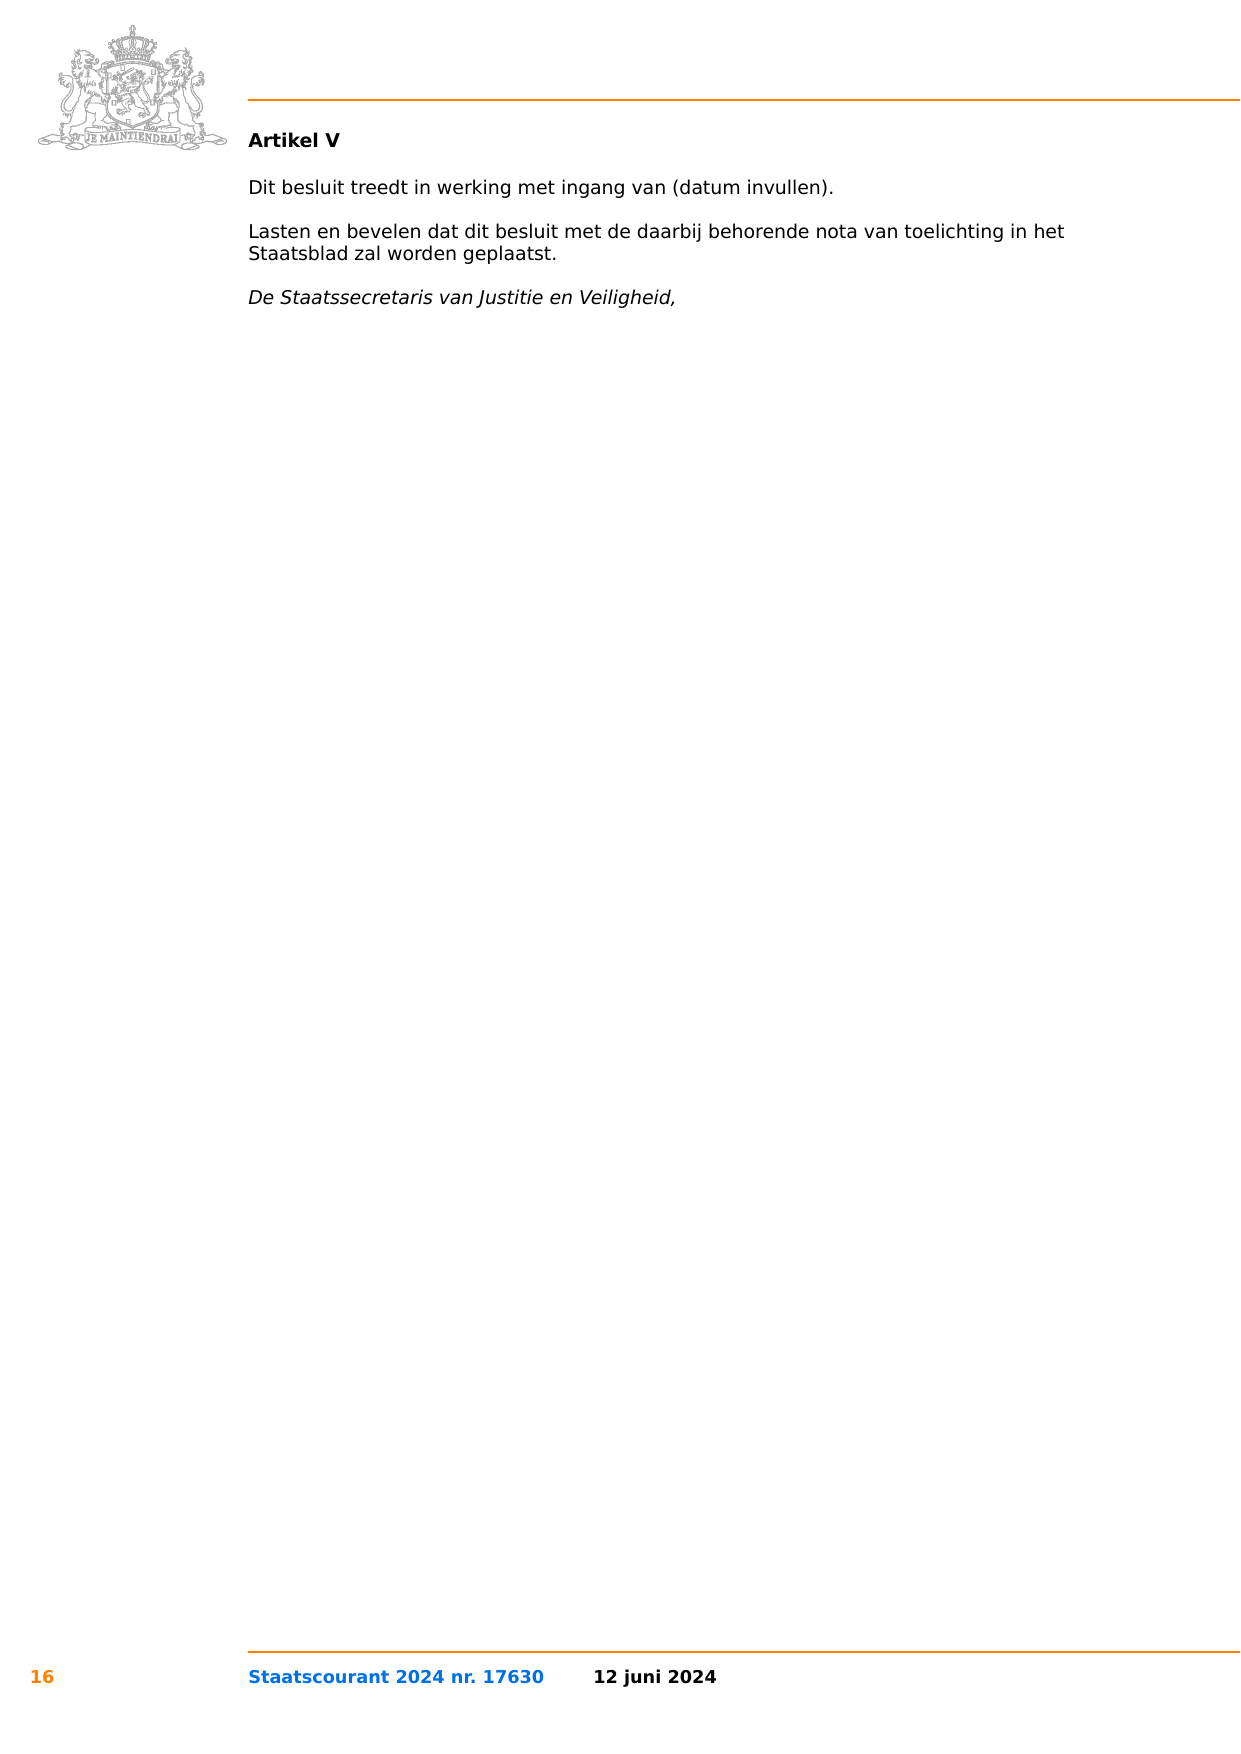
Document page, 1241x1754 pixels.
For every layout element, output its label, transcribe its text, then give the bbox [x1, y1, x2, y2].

text Lasten en bevelen dat dit besluit met de daarbij behorende nota van toelichting in het Staatsblad zal worden geplaatst. [248, 221, 1163, 265]
picture [38, 25, 227, 150]
text Dit besluit treedt in werking met ingang van (datum invullen). [248, 177, 1163, 199]
subtitle Artikel V [248, 130, 1163, 152]
text De Staatssecretaris van Justitie en Veiligheid, [248, 287, 1163, 308]
